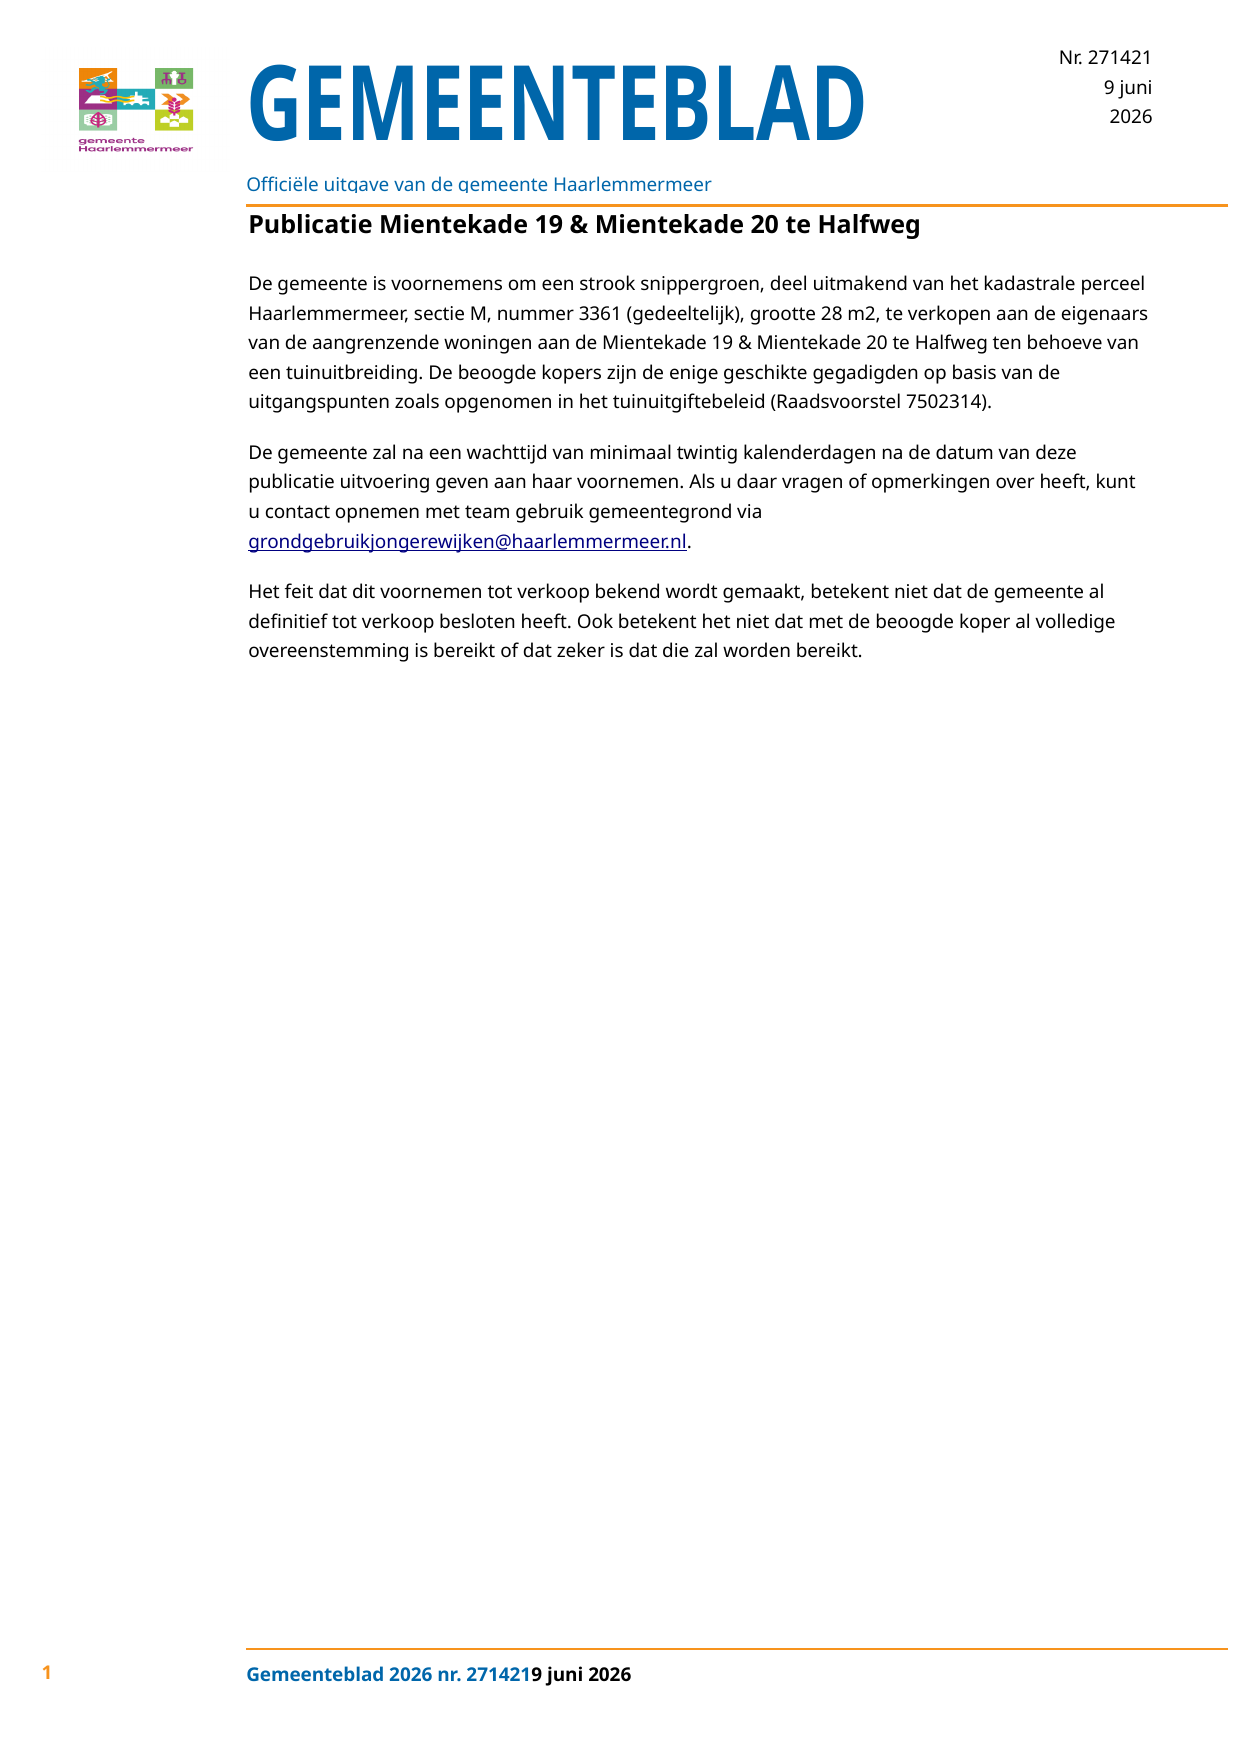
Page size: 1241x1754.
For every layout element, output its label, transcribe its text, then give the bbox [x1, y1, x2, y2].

text De gemeente is voornemens om een strook snippergroen, deel uitmakend van het kadastrale perceel Haarlemmermeer, sectie M, nummer 3361 (gedeeltelijk), grootte 28 m2, te verkopen aan de eigenaars van de aangrenzende woningen aan de Mientekade 19 & Mientekade 20 te Halfweg ten behoeve van een tuinuitbreiding. De beoogde kopers zijn de enige geschikte gegadigden op basis van de uitgangspunten zoals opgenomen in het tuinuitgiftebeleid (Raadsvoorstel 7502314). [248, 270, 1152, 414]
text Publicatie Mientekade 19 & Mientekade 20 te Halfweg [248, 207, 1152, 241]
picture [41, 47, 231, 172]
text De gemeente zal na een wachttijd van minimaal twintig kalenderdagen na de datum van deze publicatie uitvoering geven aan haar voornemen. Als u daar vragen of opmerkingen over heeft, kunt u contact opnemen met team gebruik gemeentegrond via grondgebruikjongerewijken@haarlemmermeer.nl. [248, 439, 1152, 553]
text Het feit dat dit voornemen tot verkoop bekend wordt gemaakt, betekent niet dat de gemeente al definitief tot verkoop besloten heeft. Ook betekent het niet dat met de beoogde koper al volledige overeenstemming is bereikt of dat zeker is dat die zal worden bereikt. [248, 578, 1152, 663]
